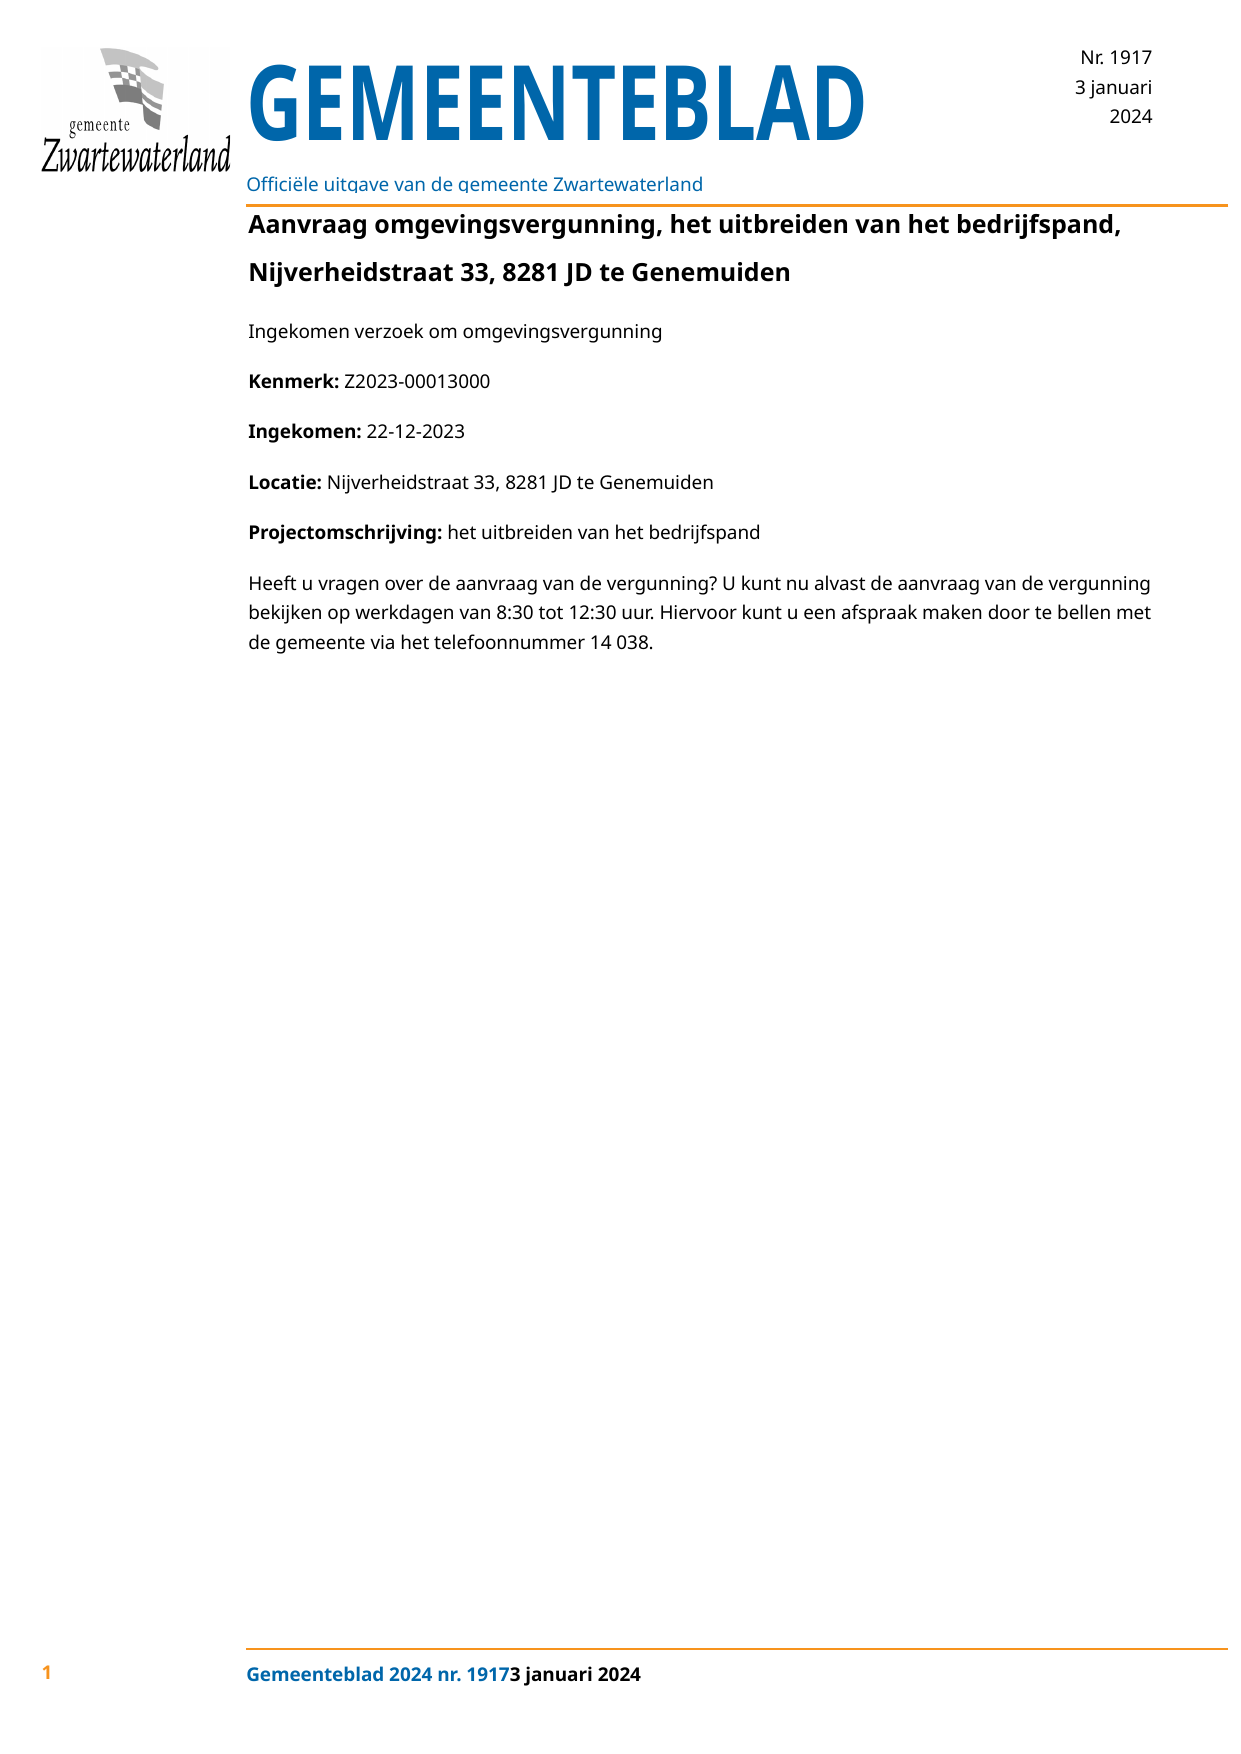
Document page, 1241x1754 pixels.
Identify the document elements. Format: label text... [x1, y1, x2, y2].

text Heeft u vragen over de aanvraag van de vergunning? U kunt nu alvast de aanvraag van de vergunning bekijken op werkdagen van 8:30 tot 12:30 uur. Hiervoor kunt u een afspraak maken door te bellen met de gemeente via het telefoonnummer 14 038. [248, 570, 1152, 655]
text Locatie: Nijverheidstraat 33, 8281 JD te Genemuiden [248, 469, 1152, 495]
text Aanvraag omgevingsvergunning, het uitbreiden van het bedrijfspand, Nijverheidstraat 33, 8281 JD te Genemuiden [248, 207, 1152, 288]
text Kenmerk: Z2023-00013000 [248, 368, 1152, 394]
text Ingekomen: 22-12-2023 [248, 419, 1152, 444]
text Projectomschrijving: het uitbreiden van het bedrijfspand [248, 519, 1152, 545]
text Ingekomen verzoek om omgevingsvergunning [248, 318, 1152, 344]
picture [41, 47, 231, 172]
